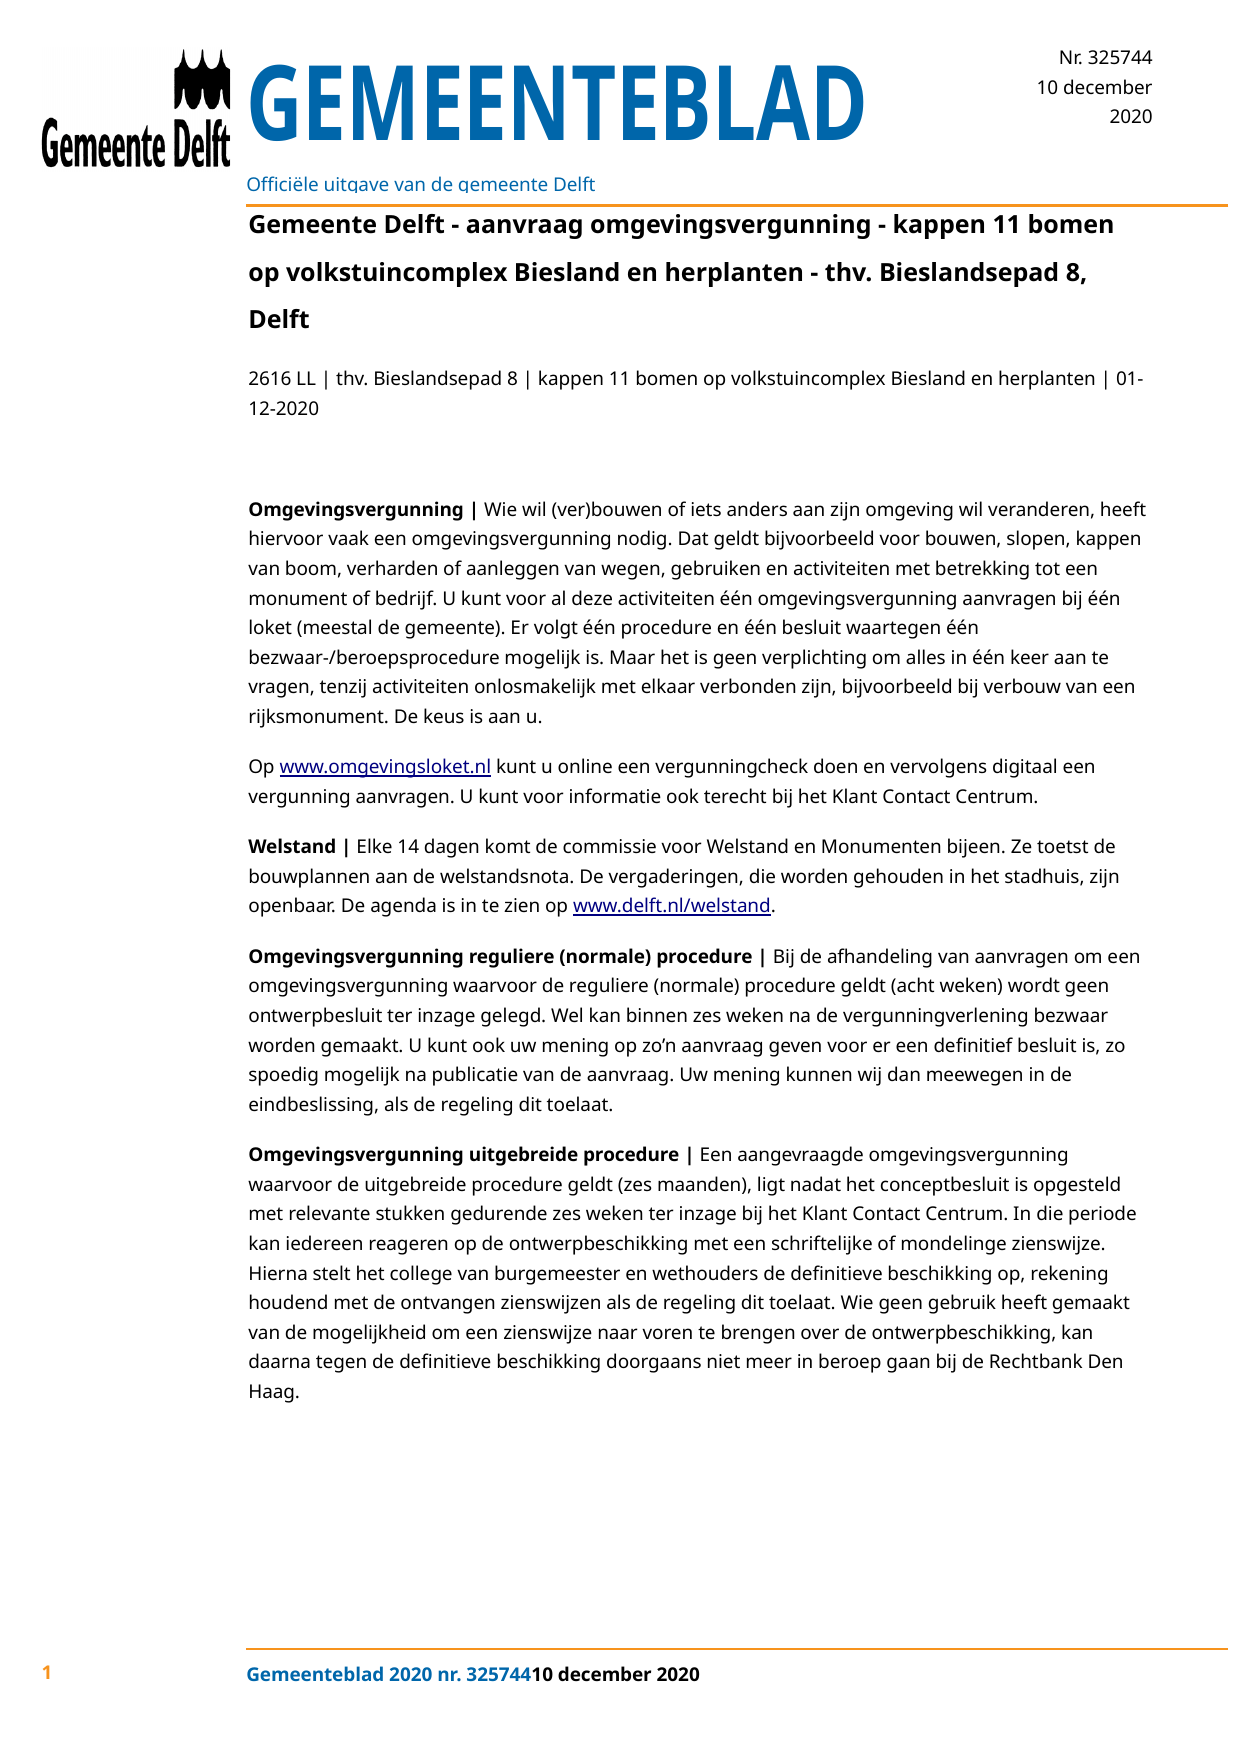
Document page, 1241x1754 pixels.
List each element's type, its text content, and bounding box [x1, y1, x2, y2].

text Welstand | Elke 14 dagen komt de commissie voor Welstand en Monumenten bijeen. Ze toetst de bouwplannen aan de welstandsnota. De vergaderingen, die worden gehouden in het stadhuis, zijn openbaar. De agenda is in te zien op www.delft.nl/welstand. [248, 833, 1152, 918]
text Omgevingsvergunning | Wie wil (ver)bouwen of iets anders aan zijn omgeving wil veranderen, heeft hiervoor vaak een omgevingsvergunning nodig. Dat geldt bijvoorbeeld voor bouwen, slopen, kappen van boom, verharden of aanleggen van wegen, gebruiken en activiteiten met betrekking tot een monument of bedrijf. U kunt voor al deze activiteiten één omgevingsvergunning aanvragen bij één loket (meestal de gemeente). Er volgt één procedure en één besluit waartegen één bezwaar-/beroepsprocedure mogelijk is. Maar het is geen verplichting om alles in één keer aan te vragen, tenzij activiteiten onlosmakelijk met elkaar verbonden zijn, bijvoorbeeld bij verbouw van een rijksmonument. De keus is aan u. [248, 496, 1152, 729]
text Op www.omgevingsloket.nl kunt u online een vergunningcheck doen en vervolgens digitaal een vergunning aanvragen. U kunt voor informatie ook terecht bij het Klant Contact Centrum. [248, 753, 1152, 809]
text Omgevingsvergunning uitgebreide procedure | Een aangevraagde omgevingsvergunning waarvoor de uitgebreide procedure geldt (zes maanden), ligt nadat het conceptbesluit is opgesteld met relevante stukken gedurende zes weken ter inzage bij het Klant Contact Centrum. In die periode kan iedereen reageren op de ontwerpbeschikking met een schriftelijke of mondelinge zienswijze. Hierna stelt het college van burgemeester en wethouders de definitieve beschikking op, rekening houdend met de ontvangen zienswijzen als de regeling dit toelaat. Wie geen gebruik heeft gemaakt van de mogelijkheid om een zienswijze naar voren te brengen over de ontwerpbeschikking, kan daarna tegen de definitieve beschikking doorgaans niet meer in beroep gaan bij de Rechtbank Den Haag. [248, 1141, 1152, 1404]
text Gemeente Delft - aanvraag omgevingsvergunning - kappen 11 bomen op volkstuincomplex Biesland en herplanten - thv. Bieslandsepad 8, Delft [248, 207, 1152, 336]
picture [41, 47, 231, 172]
text Omgevingsvergunning reguliere (normale) procedure | Bij de afhandeling van aanvragen om een omgevingsvergunning waarvoor de reguliere (normale) procedure geldt (acht weken) wordt geen ontwerpbesluit ter inzage gelegd. Wel kan binnen zes weken na de vergunningverlening bezwaar worden gemaakt. U kunt ook uw mening op zo’n aanvraag geven voor er een definitief besluit is, zo spoedig mogelijk na publicatie van de aanvraag. Uw mening kunnen wij dan meewegen in de eindbeslissing, als de regeling dit toelaat. [248, 943, 1152, 1117]
text 2616 LL | thv. Bieslandsepad 8 | kappen 11 bomen op volkstuincomplex Biesland en herplanten | 01-12-2020 [248, 366, 1152, 421]
